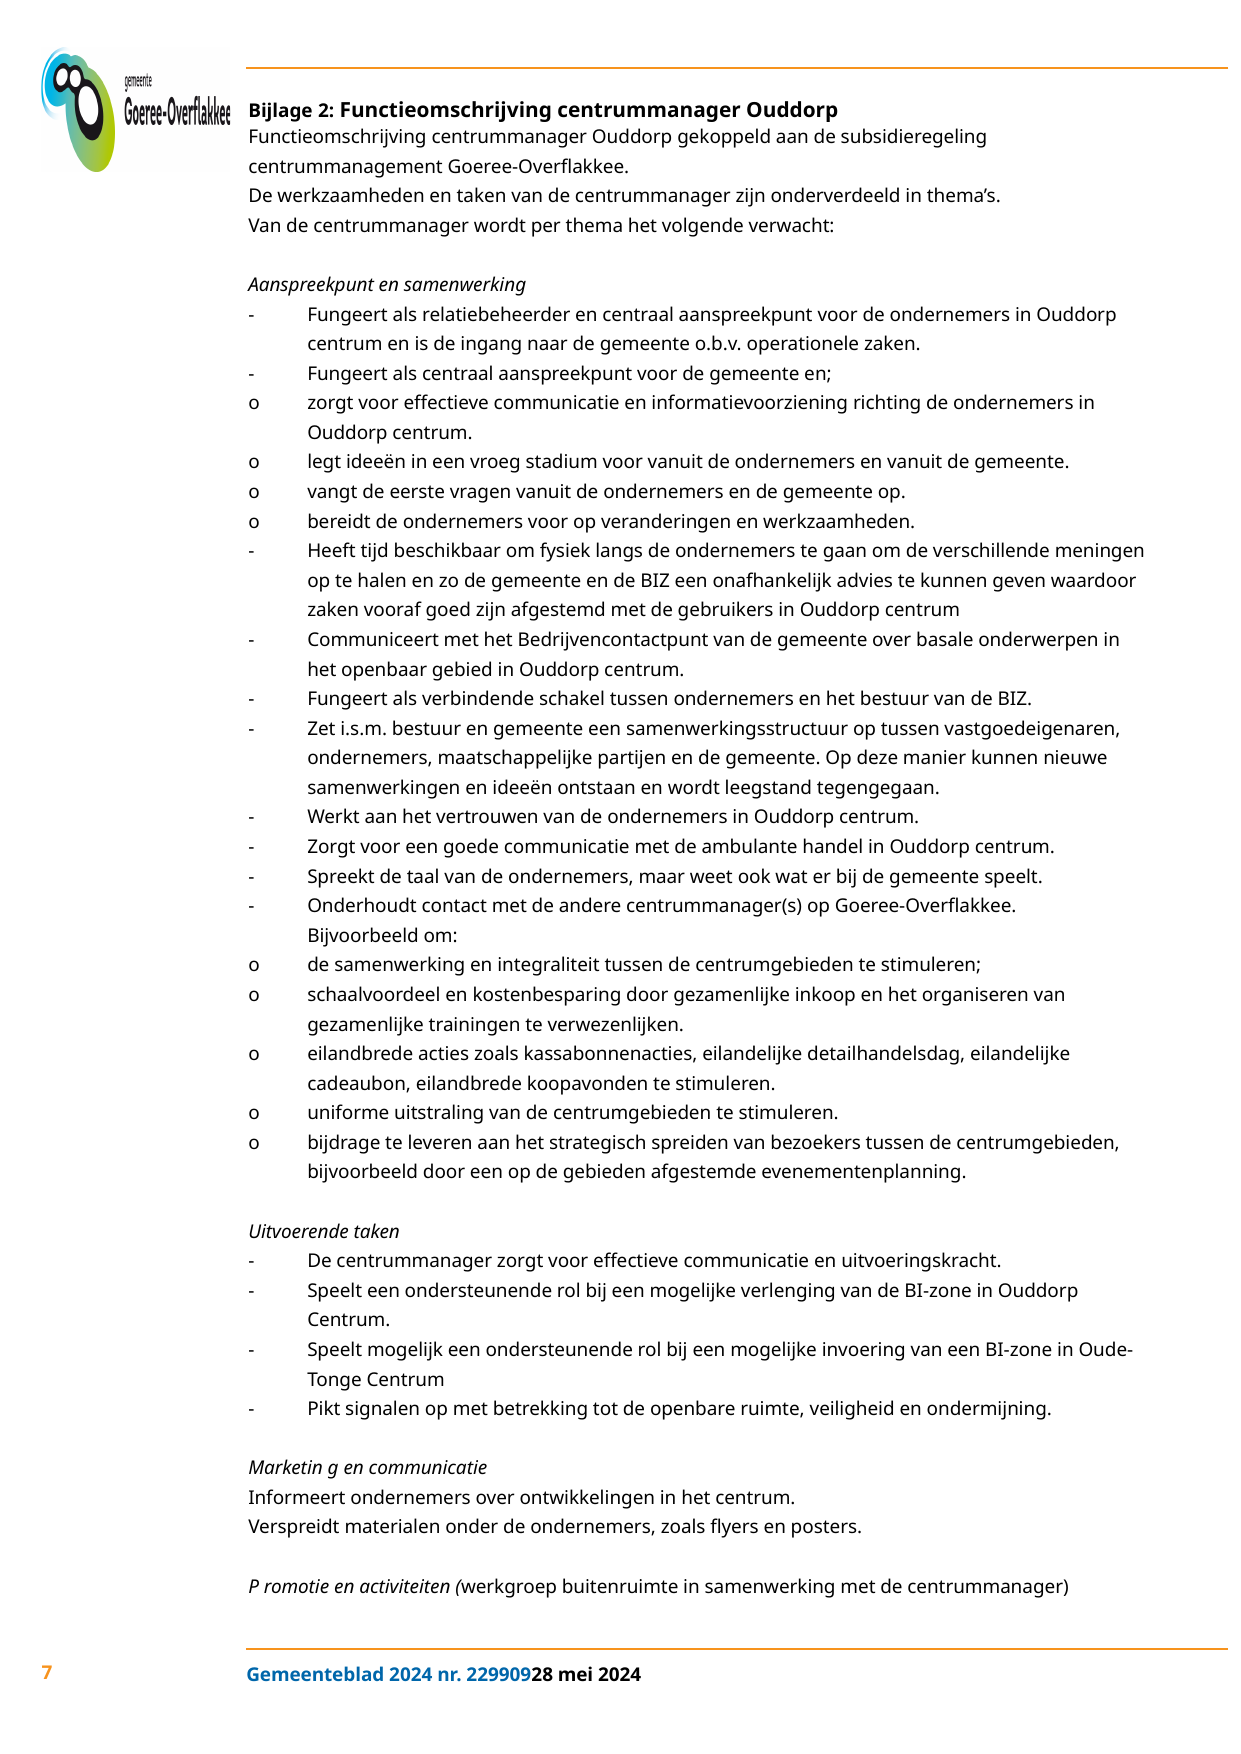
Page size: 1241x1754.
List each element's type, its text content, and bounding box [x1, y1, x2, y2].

list Fungeert als centraal aanspreekpunt voor de gemeente en; [248, 360, 1152, 386]
list legt ideeën in een vroeg stadium voor vanuit de ondernemers en vanuit de gemeente. [248, 449, 1152, 474]
text Aanspreekpunt en samenwerking [248, 271, 1152, 297]
list Pikt signalen op met betrekking tot de openbare ruimte, veiligheid en ondermijning. [248, 1395, 1152, 1421]
text Functieomschrijving centrummanager Ouddorp gekoppeld aan de subsidieregeling centrummanagement Goeree-Overflakkee. [248, 123, 1152, 179]
text Informeert ondernemers over ontwikkelingen in het centrum. [248, 1484, 1152, 1510]
text Verspreidt materialen onder de ondernemers, zoals flyers en posters. [248, 1514, 1152, 1539]
text Marketin g en communicatie [248, 1454, 1152, 1480]
list Speelt een ondersteunende rol bij een mogelijke verlenging van de BI-zone in Ouddorp Centrum. [248, 1277, 1152, 1332]
list De centrummanager zorgt voor effectieve communicatie en uitvoeringskracht. [248, 1247, 1152, 1273]
text Van de centrummanager wordt per thema het volgende verwacht: [248, 212, 1152, 238]
list Bijvoorbeeld om: [248, 922, 1152, 948]
list de samenwerking en integraliteit tussen de centrumgebieden te stimuleren; [248, 952, 1152, 977]
list Zet i.s.m. bestuur en gemeente een samenwerkingsstructuur op tussen vastgoedeigenaren, ondernemers, maatschappelijke partijen en de gemeente. Op deze manier kunnen nieuwe samenwerkingen en ideeën ontstaan en wordt leegstand tegengegaan. [248, 715, 1152, 800]
text Uitvoerende taken [248, 1218, 1152, 1244]
list vangt de eerste vragen vanuit de ondernemers en de gemeente op. [248, 478, 1152, 504]
list Heeft tijd beschikbaar om fysiek langs de ondernemers te gaan om de verschillende meningen op te halen en zo de gemeente en de BIZ een onafhankelijk advies te kunnen geven waardoor zaken vooraf goed zijn afgestemd met de gebruikers in Ouddorp centrum [248, 537, 1152, 622]
list Fungeert als relatiebeheerder en centraal aanspreekpunt voor de ondernemers in Ouddorp centrum en is de ingang naar de gemeente o.b.v. operationele zaken. [248, 301, 1152, 356]
text Bijlage 2: Functieomschrijving centrummanager Ouddorp [248, 95, 1152, 123]
list Speelt mogelijk een ondersteunende rol bij een mogelijke invoering van een BI-zone in Oude-Tonge Centrum [248, 1336, 1152, 1392]
list Spreekt de taal van de ondernemers, maar weet ook wat er bij de gemeente speelt. [248, 863, 1152, 889]
picture [41, 47, 231, 172]
text P romotie en activiteiten (werkgroep buitenruimte in samenwerking met de centrummanager) [248, 1573, 1152, 1599]
list schaalvoordeel en kostenbesparing door gezamenlijke inkoop en het organiseren van gezamenlijke trainingen te verwezenlijken. [248, 981, 1152, 1037]
list Onderhoudt contact met de andere centrummanager(s) op Goeree-Overflakkee. [248, 892, 1152, 918]
list Fungeert als verbindende schakel tussen ondernemers en het bestuur van de BIZ. [248, 685, 1152, 711]
list Communiceert met het Bedrijvencontactpunt van de gemeente over basale onderwerpen in het openbaar gebied in Ouddorp centrum. [248, 626, 1152, 682]
list Werkt aan het vertrouwen van de ondernemers in Ouddorp centrum. [248, 804, 1152, 829]
list uniforme uitstraling van de centrumgebieden te stimuleren. [248, 1099, 1152, 1125]
list eilandbrede acties zoals kassabonnenacties, eilandelijke detailhandelsdag, eilandelijke cadeaubon, eilandbrede koopavonden te stimuleren. [248, 1040, 1152, 1096]
text De werkzaamheden en taken van de centrummanager zijn onderverdeeld in thema’s. [248, 182, 1152, 208]
list bereidt de ondernemers voor op veranderingen en werkzaamheden. [248, 508, 1152, 534]
list zorgt voor effectieve communicatie en informatievoorziening richting de ondernemers in Ouddorp centrum. [248, 389, 1152, 445]
list bijdrage te leveren aan het strategisch spreiden van bezoekers tussen de centrumgebieden, bijvoorbeeld door een op de gebieden afgestemde evenementenplanning. [248, 1129, 1152, 1184]
list Zorgt voor een goede communicatie met de ambulante handel in Ouddorp centrum. [248, 833, 1152, 859]
